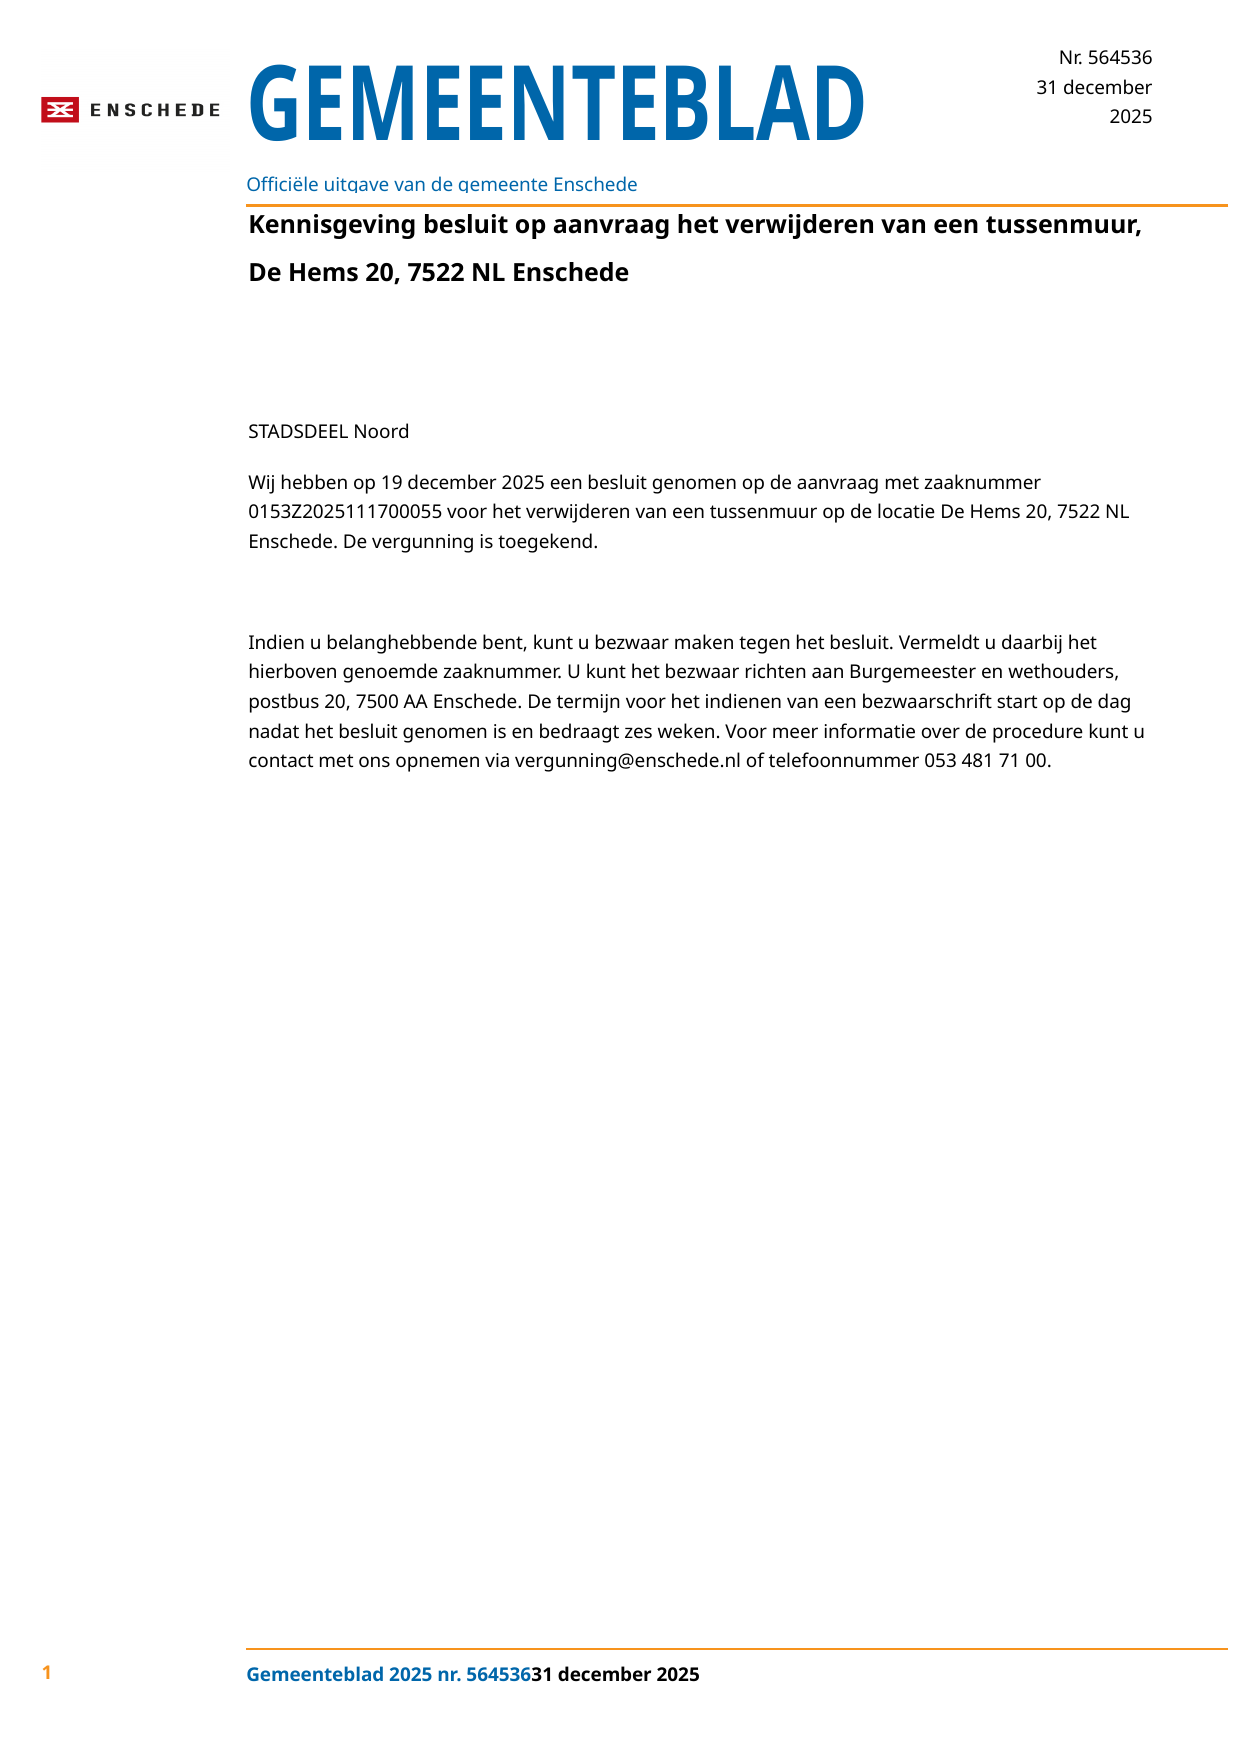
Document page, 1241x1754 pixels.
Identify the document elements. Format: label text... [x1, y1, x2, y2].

picture [41, 47, 231, 172]
text STADSDEEL Noord [248, 419, 1152, 444]
text Indien u belanghebbende bent, kunt u bezwaar maken tegen het besluit. Vermeldt u daarbij het hierboven genoemde zaaknummer. U kunt het bezwaar richten aan Burgemeester en wethouders, postbus 20, 7500 AA Enschede. De termijn voor het indienen van een bezwaarschrift start op de dag nadat het besluit genomen is en bedraagt zes weken. Voor meer informatie over de procedure kunt u contact met ons opnemen via vergunning@enschede.nl of telefoonnummer 053 481 71 00. [248, 629, 1152, 773]
text Wij hebben op 19 december 2025 een besluit genomen op de aanvraag met zaaknummer 0153Z2025111700055 voor het verwijderen van een tussenmuur op de locatie De Hems 20, 7522 NL Enschede. De vergunning is toegekend. [248, 469, 1152, 554]
text Kennisgeving besluit op aanvraag het verwijderen van een tussenmuur, De Hems 20, 7522 NL Enschede [248, 207, 1152, 288]
